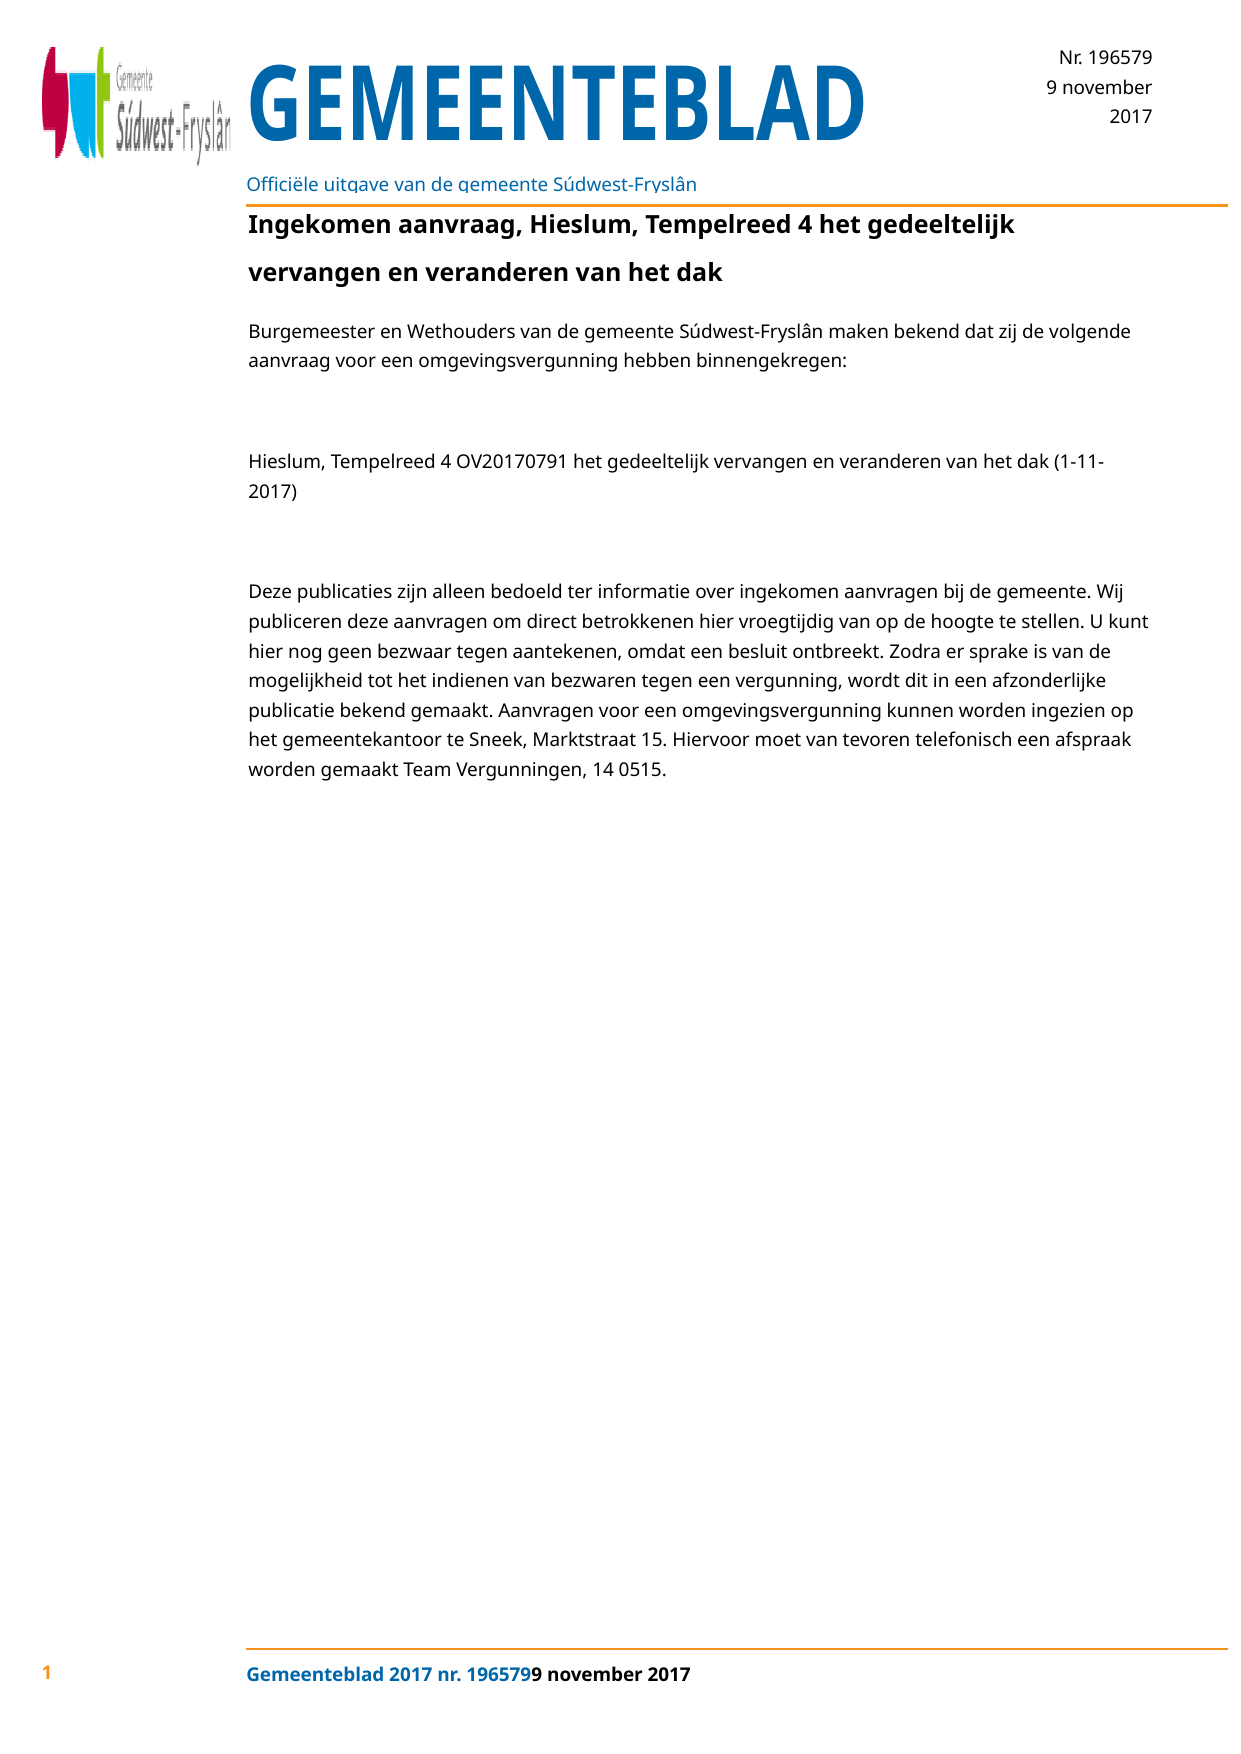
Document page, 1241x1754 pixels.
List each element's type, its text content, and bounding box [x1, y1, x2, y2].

text Burgemeester en Wethouders van de gemeente Súdwest-Fryslân maken bekend dat zij de volgende aanvraag voor een omgevingsvergunning hebben binnengekregen: [248, 318, 1152, 373]
text Ingekomen aanvraag, Hieslum, Tempelreed 4 het gedeeltelijk vervangen en veranderen van het dak [248, 207, 1152, 288]
picture [41, 47, 231, 172]
text Hieslum, Tempelreed 4 OV20170791 het gedeeltelijk vervangen en veranderen van het dak (1-11-2017) [248, 448, 1152, 504]
text Deze publicaties zijn alleen bedoeld ter informatie over ingekomen aanvragen bij de gemeente. Wij publiceren deze aanvragen om direct betrokkenen hier vroegtijdig van op de hoogte te stellen. U kunt hier nog geen bezwaar tegen aantekenen, omdat een besluit ontbreekt. Zodra er sprake is van de mogelijkheid tot het indienen van bezwaren tegen een vergunning, wordt dit in een afzonderlijke publicatie bekend gemaakt. Aanvragen voor een omgevingsvergunning kunnen worden ingezien op het gemeentekantoor te Sneek, Marktstraat 15. Hiervoor moet van tevoren telefonisch een afspraak worden gemaakt Team Vergunningen, 14 0515. [248, 579, 1152, 782]
